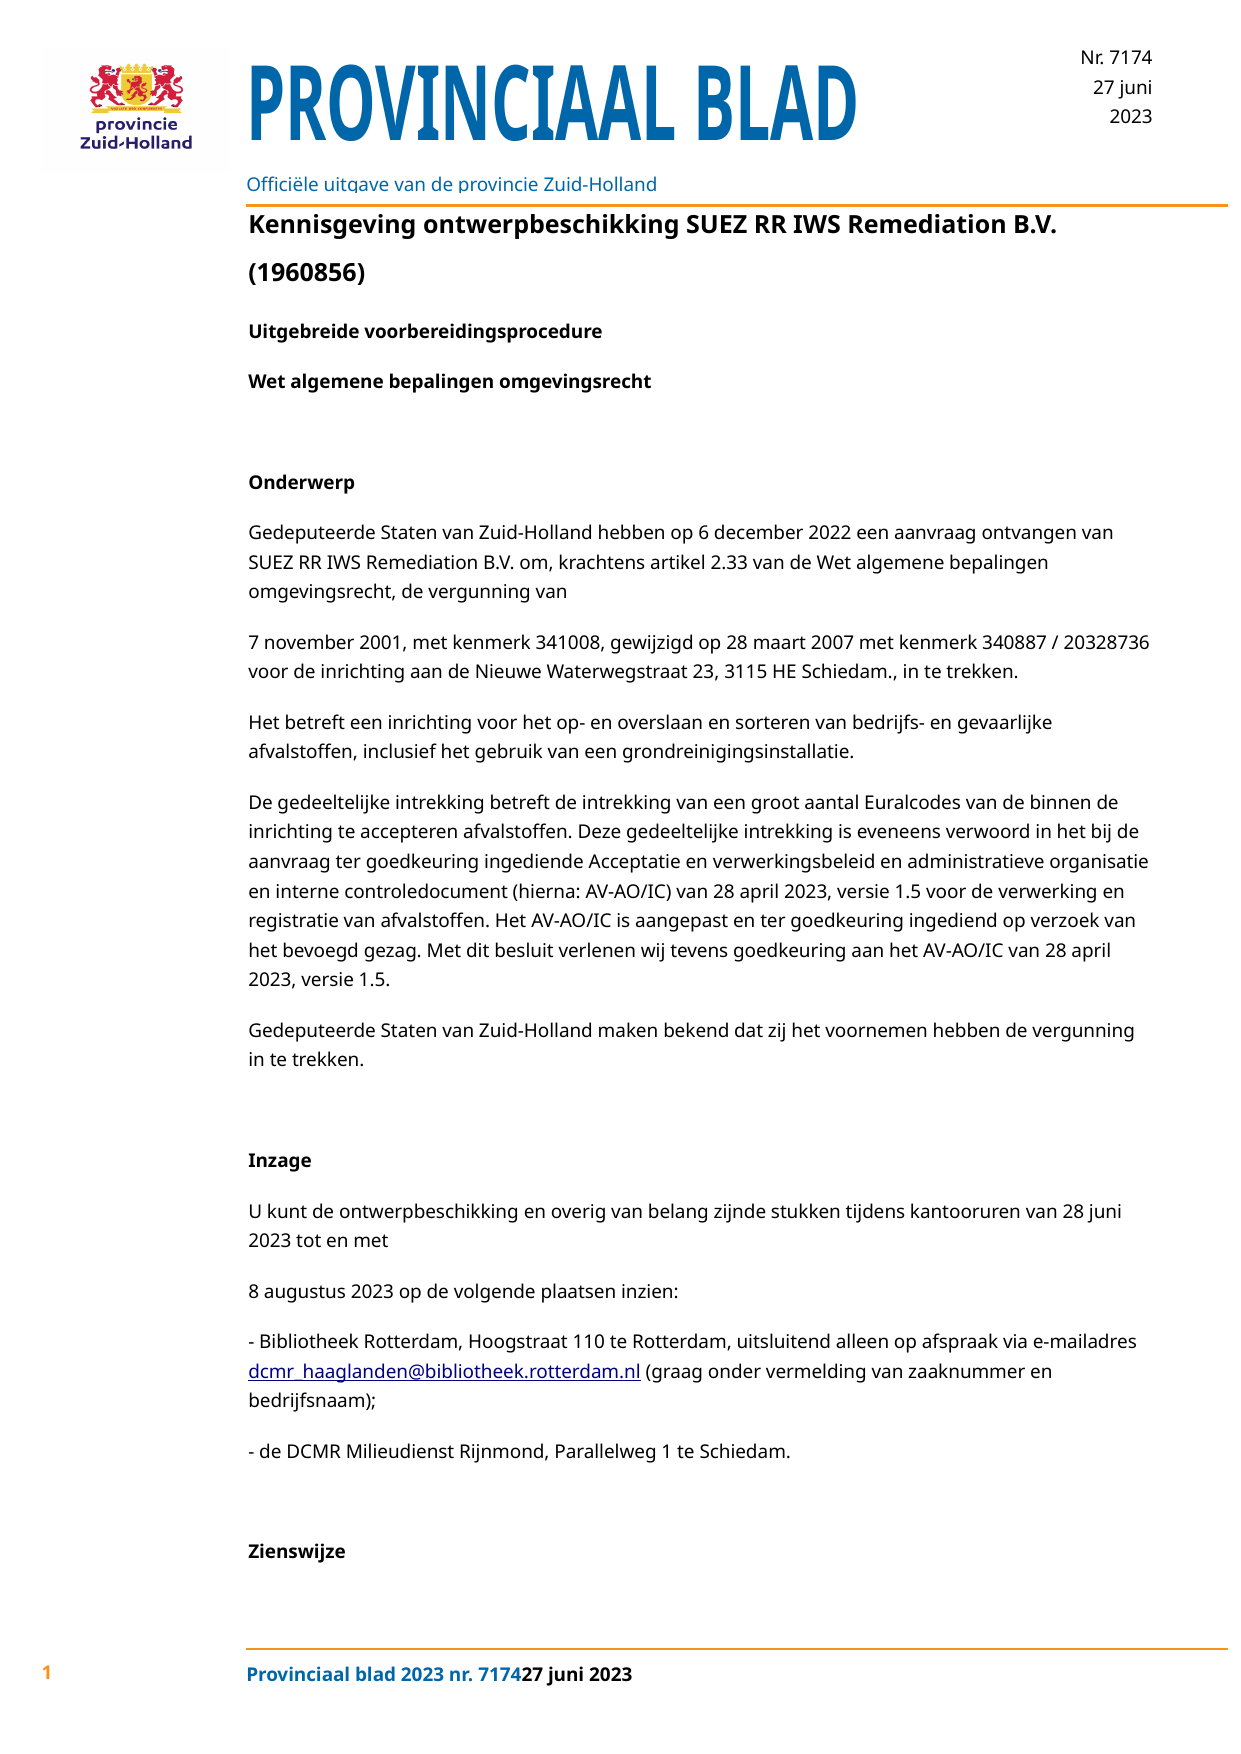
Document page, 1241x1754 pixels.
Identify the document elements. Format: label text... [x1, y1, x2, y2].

text U kunt de ontwerpbeschikking en overig van belang zijnde stukken tijdens kantooruren van 28 juni 2023 tot en met [248, 1198, 1152, 1253]
text De gedeeltelijke intrekking betreft de intrekking van een groot aantal Euralcodes van de binnen de inrichting te accepteren afvalstoffen. Deze gedeeltelijke intrekking is eveneens verwoord in het bij de aanvraag ter goedkeuring ingediende Acceptatie en verwerkingsbeleid en administratieve organisatie en interne controledocument (hierna: AV-AO/IC) van 28 april 2023, versie 1.5 voor de verwerking en registratie van afvalstoffen. Het AV-AO/IC is aangepast en ter goedkeuring ingediend op verzoek van het bevoegd gezag. Met dit besluit verlenen wij tevens goedkeuring aan het AV-AO/IC van 28 april 2023, versie 1.5. [248, 789, 1152, 992]
text 8 augustus 2023 op de volgende plaatsen inzien: [248, 1278, 1152, 1304]
text - Bibliotheek Rotterdam, Hoogstraat 110 te Rotterdam, uitsluitend alleen op afspraak via e-mailadres dcmr_haaglanden@bibliotheek.rotterdam.nl (graag onder vermelding van zaaknummer en bedrijfsnaam); [248, 1328, 1152, 1413]
text Inzage [248, 1147, 1152, 1173]
text Zienswijze [248, 1539, 1152, 1564]
text Uitgebreide voorbereidingsprocedure [248, 318, 1152, 344]
text Wet algemene bepalingen omgevingsrecht [248, 368, 1152, 394]
text Gedeputeerde Staten van Zuid-Holland maken bekend dat zij het voornemen hebben de vergunning in te trekken. [248, 1017, 1152, 1072]
text Onderwerp [248, 469, 1152, 495]
text Het betreft een inrichting voor het op- en overslaan en sorteren van bedrijfs- en gevaarlijke afvalstoffen, inclusief het gebruik van een grondreinigingsinstallatie. [248, 709, 1152, 764]
text Kennisgeving ontwerpbeschikking SUEZ RR IWS Remediation B.V. (1960856) [248, 207, 1152, 288]
text 7 november 2001, met kenmerk 341008, gewijzigd op 28 maart 2007 met kenmerk 340887 / 20328736 voor de inrichting aan de Nieuwe Waterwegstraat 23, 3115 HE Schiedam., in te trekken. [248, 629, 1152, 684]
text - de DCMR Milieudienst Rijnmond, Parallelweg 1 te Schiedam. [248, 1438, 1152, 1464]
picture [41, 47, 231, 172]
text Gedeputeerde Staten van Zuid-Holland hebben op 6 december 2022 een aanvraag ontvangen van SUEZ RR IWS Remediation B.V. om, krachtens artikel 2.33 van de Wet algemene bepalingen omgevingsrecht, de vergunning van [248, 519, 1152, 604]
